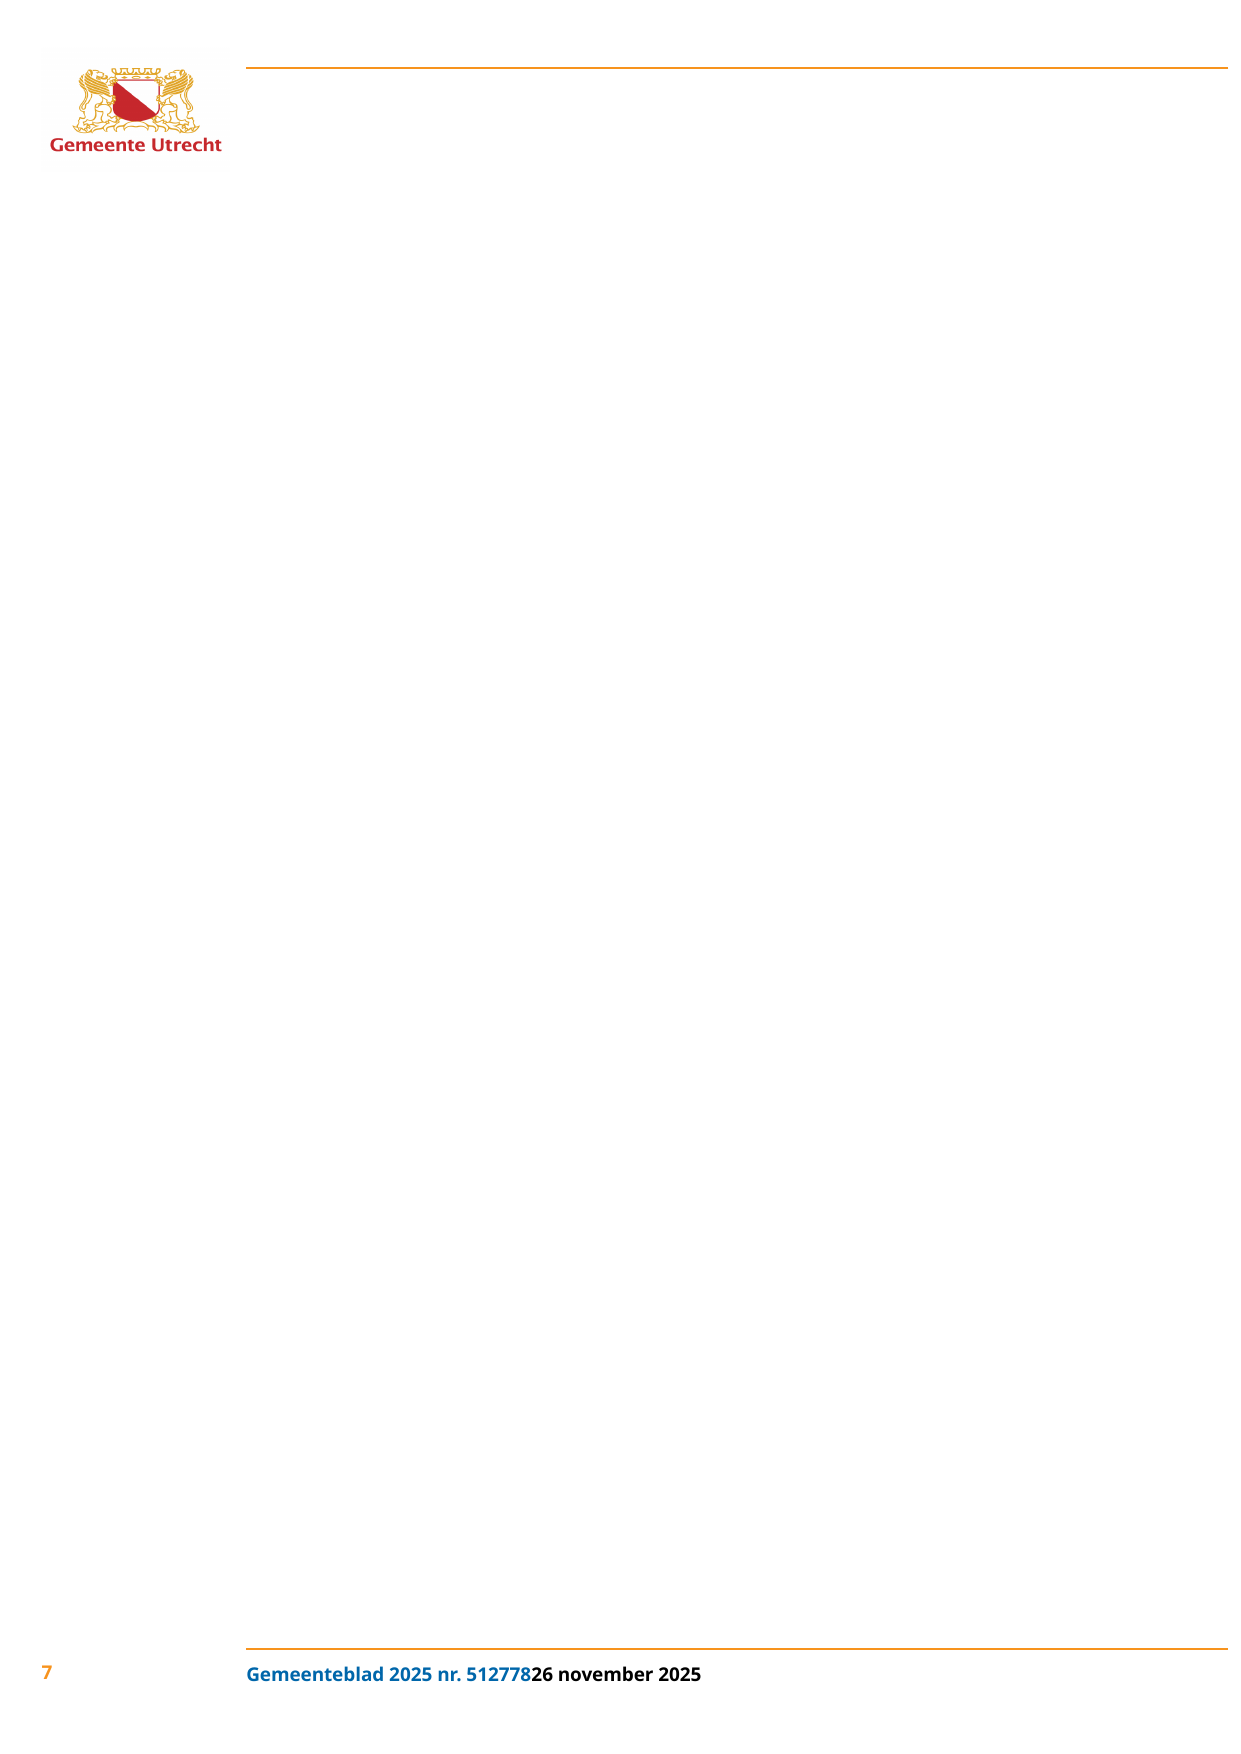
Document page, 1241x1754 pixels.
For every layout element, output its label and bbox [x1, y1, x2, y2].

picture [41, 47, 231, 172]
